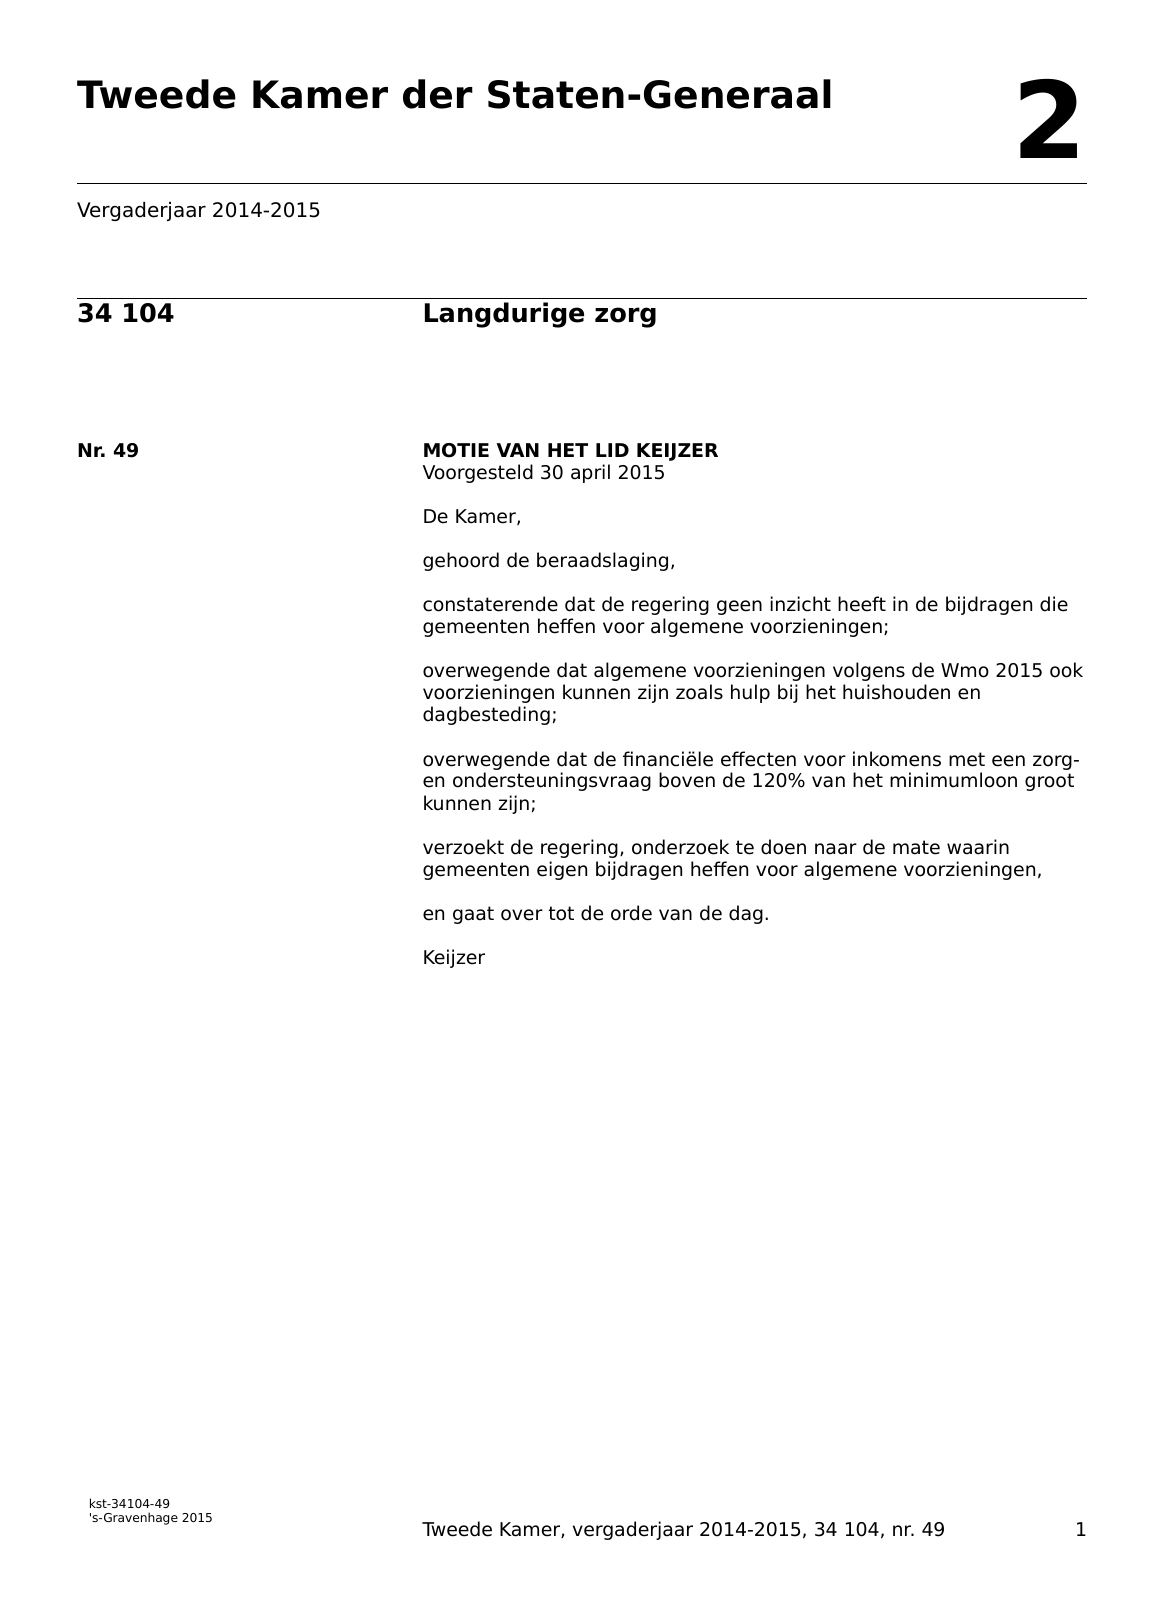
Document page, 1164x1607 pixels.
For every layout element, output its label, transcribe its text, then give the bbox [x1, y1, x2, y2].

text overwegende dat algemene voorzieningen volgens de Wmo 2015 ook voorzieningen kunnen zijn zoals hulp bij het huishouden en dagbesteding; [422, 660, 1087, 726]
text Voorgesteld 30 april 2015 [422, 462, 1087, 484]
text De Kamer, [422, 506, 1087, 528]
table_header 2 [886, 59, 1087, 183]
text en gaat over tot de orde van de dag. [422, 903, 1087, 925]
table_cell Vergaderjaar 2014-2015 [77, 184, 1087, 298]
table_header Tweede Kamer der Staten-Generaal [77, 59, 886, 183]
text gehoord de beraadslaging, [422, 550, 1087, 572]
text overwegende dat de financiële effecten voor inkomens met een zorg- en ondersteuningsvraag boven de 120% van het minimumloon groot kunnen zijn; [422, 748, 1087, 814]
subtitle Nr. 49 MOTIE VAN HET LID KEIJZER [77, 440, 1087, 462]
subtitle 34 104 Langdurige zorg [77, 299, 1087, 329]
text Keijzer [422, 947, 1087, 969]
text verzoekt de regering, onderzoek te doen naar de mate waarin gemeenten eigen bijdragen heffen voor algemene voorzieningen, [422, 837, 1087, 881]
text 's-Gravenhage 2015 [88, 1511, 323, 1525]
text constaterende dat de regering geen inzicht heeft in de bijdragen die gemeenten heffen voor algemene voorzieningen; [422, 594, 1087, 638]
text kst-34104-49 [88, 1497, 323, 1511]
